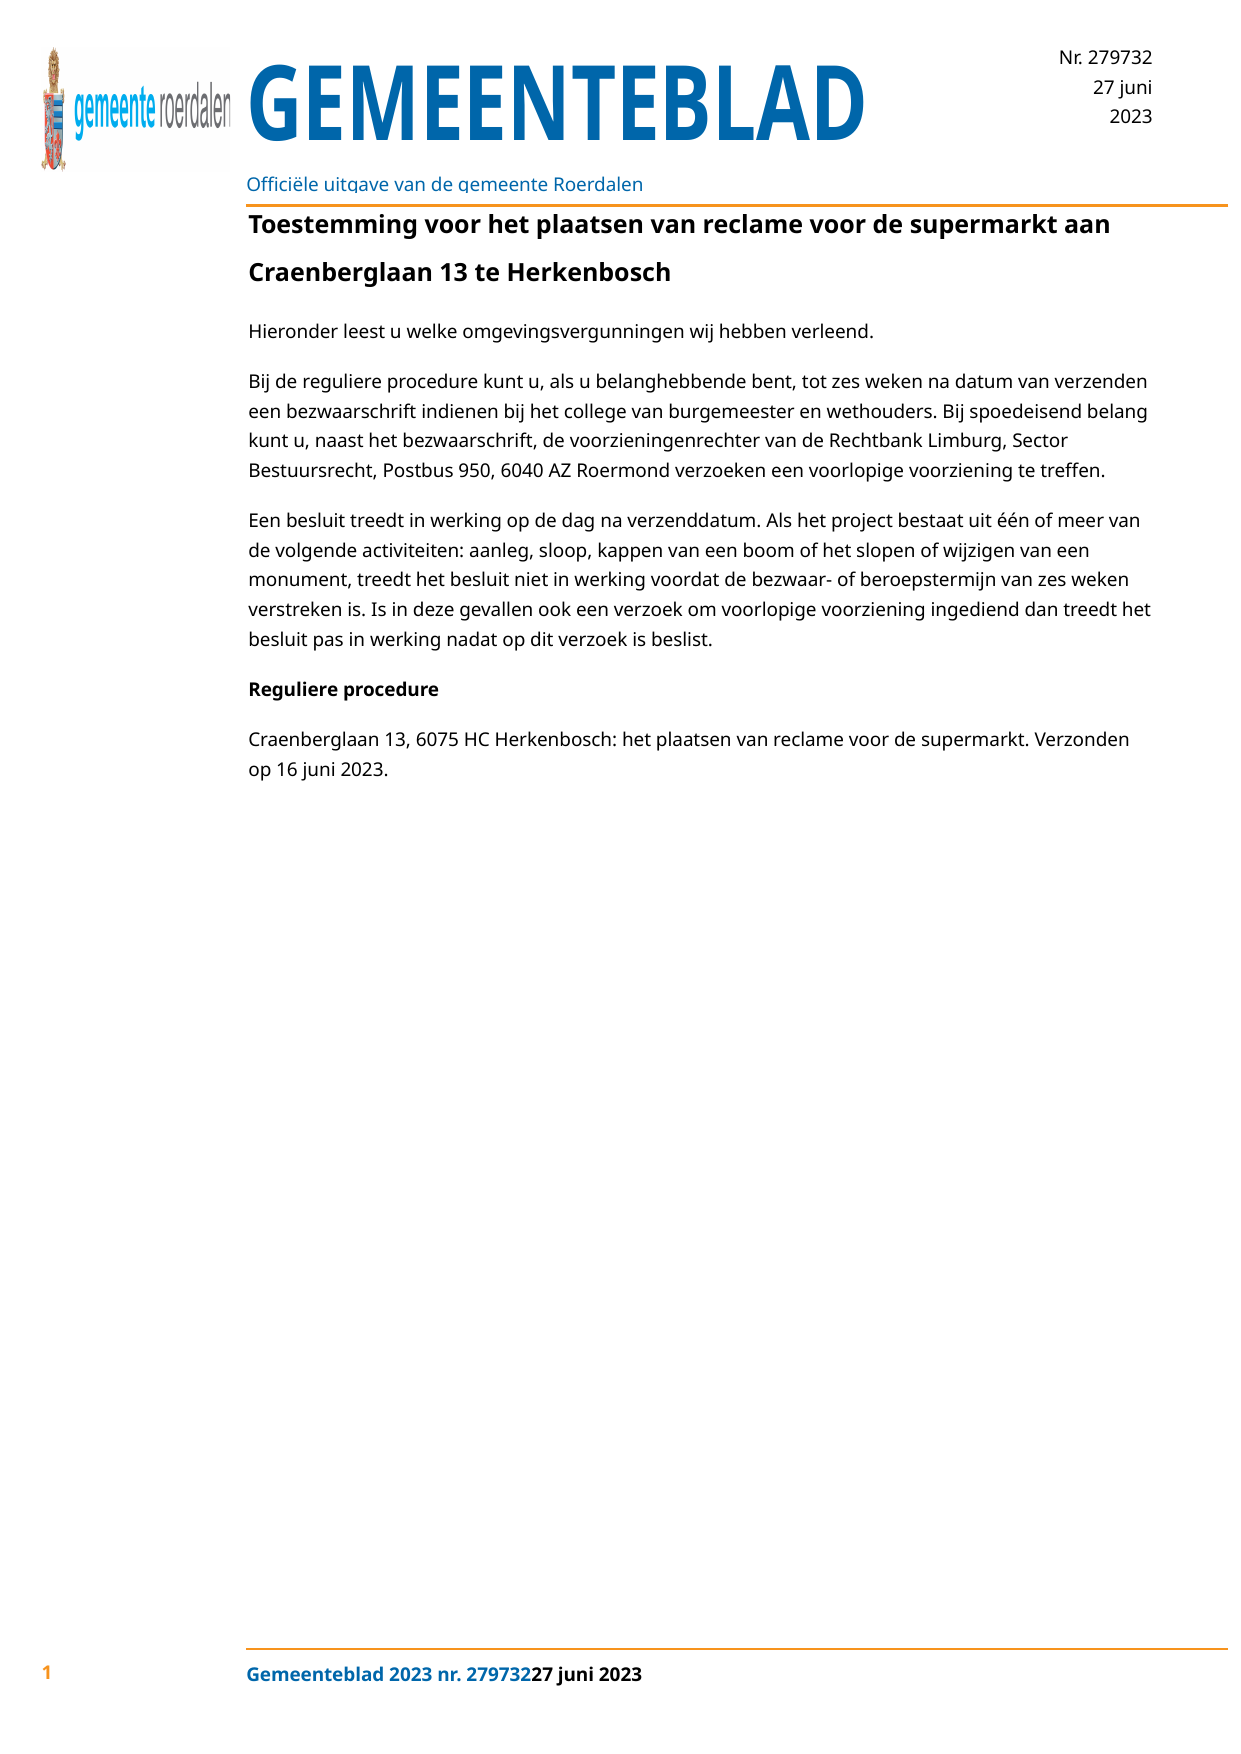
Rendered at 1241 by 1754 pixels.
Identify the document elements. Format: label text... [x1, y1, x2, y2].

text Craenberglaan 13, 6075 HC Herkenbosch: het plaatsen van reclame voor de supermarkt. Verzonden op 16 juni 2023. [248, 727, 1152, 782]
picture [41, 47, 231, 172]
text Een besluit treedt in werking op de dag na verzenddatum. Als het project bestaat uit één of meer van de volgende activiteiten: aanleg, sloop, kappen van een boom of het slopen of wijzigen van een monument, treedt het besluit niet in werking voordat de bezwaar- of beroepstermijn van zes weken verstreken is. Is in deze gevallen ook een verzoek om voorlopige voorziening ingediend dan treedt het besluit pas in werking nadat op dit verzoek is beslist. [248, 507, 1152, 652]
text Bij de reguliere procedure kunt u, als u belanghebbende bent, tot zes weken na datum van verzenden een bezwaarschrift indienen bij het college van burgemeester en wethouders. Bij spoedeisend belang kunt u, naast het bezwaarschrift, de voorzieningenrechter van de Rechtbank Limburg, Sector Bestuursrecht, Postbus 950, 6040 AZ Roermond verzoeken een voorlopige voorziening te treffen. [248, 368, 1152, 483]
text Hieronder leest u welke omgevingsvergunningen wij hebben verleend. [248, 318, 1152, 344]
text Reguliere procedure [248, 676, 1152, 702]
text Toestemming voor het plaatsen van reclame voor de supermarkt aan Craenberglaan 13 te Herkenbosch [248, 207, 1152, 288]
